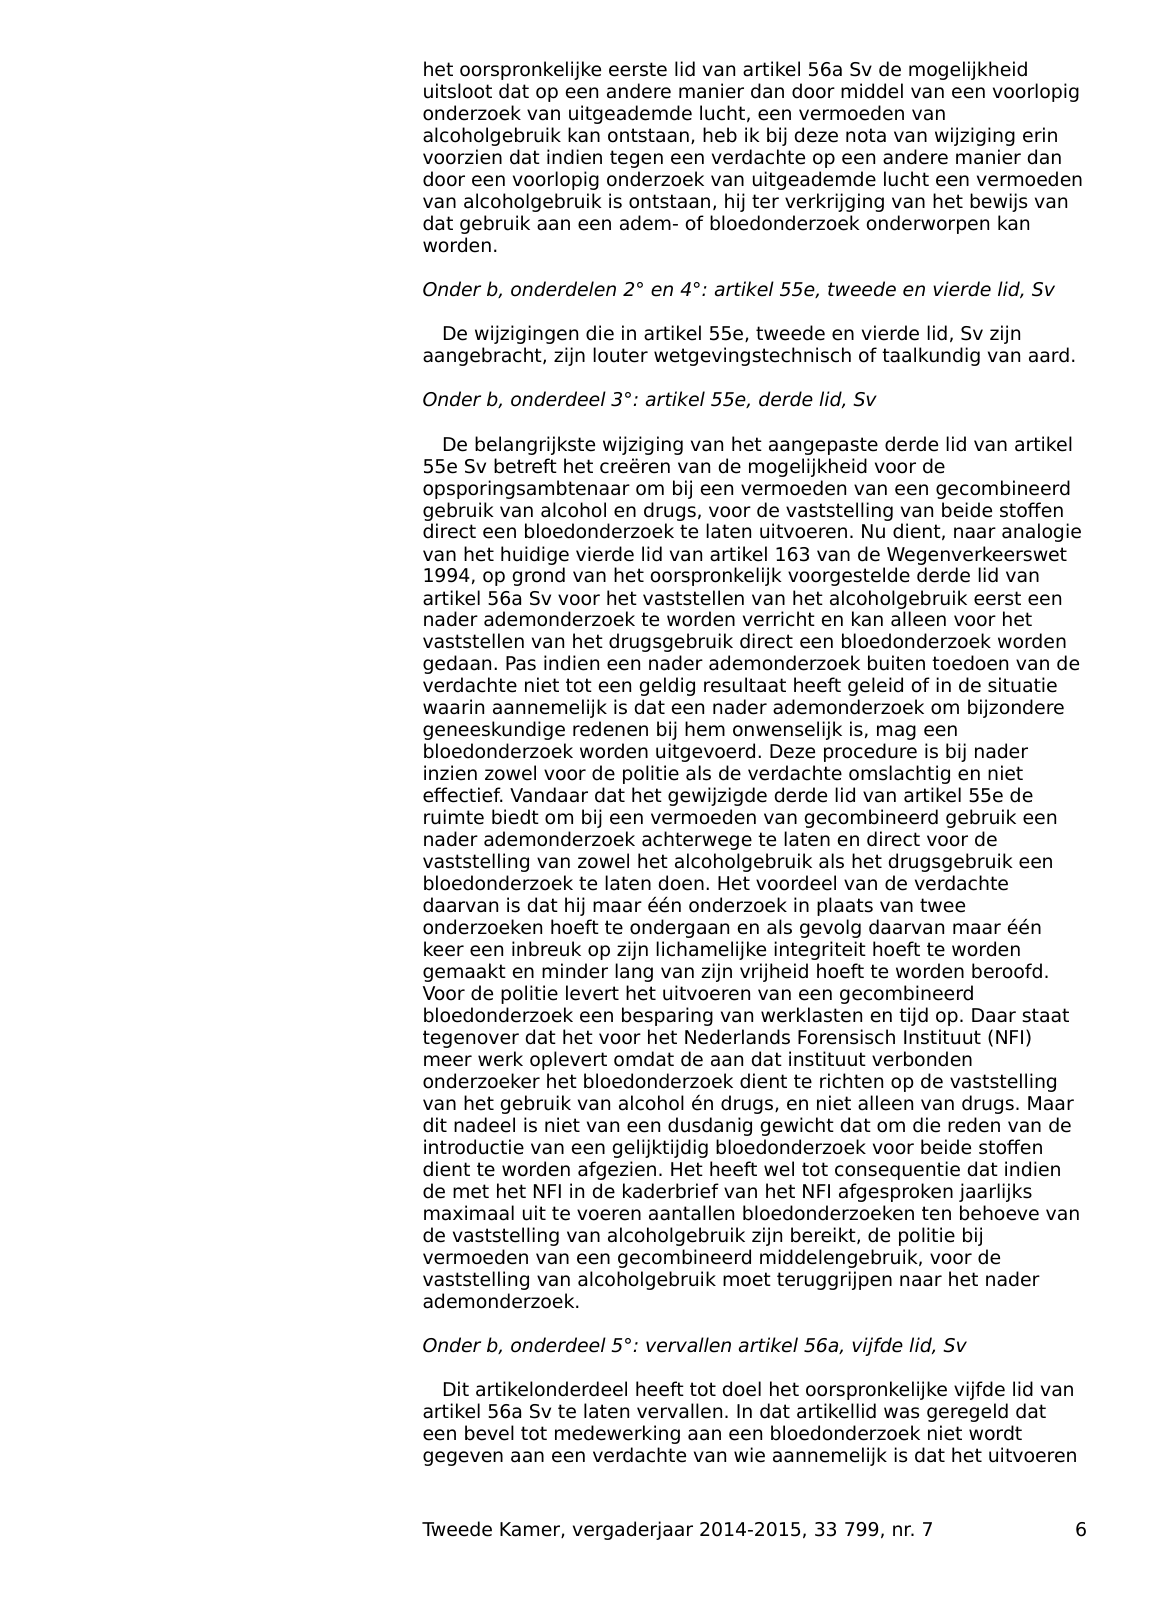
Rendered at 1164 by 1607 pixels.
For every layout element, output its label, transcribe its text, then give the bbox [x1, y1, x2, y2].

subtitle Onder b, onderdeel 5°: vervallen artikel 56a, vijfde lid, Sv [422, 1335, 1087, 1357]
subtitle Onder b, onderdeel 3°: artikel 55e, derde lid, Sv [422, 389, 1087, 411]
subtitle Onder b, onderdelen 2° en 4°: artikel 55e, tweede en vierde lid, Sv [422, 279, 1087, 301]
text het oorspronkelijke eerste lid van artikel 56a Sv de mogelijkheid uitsloot dat op een andere manier dan door middel van een voorlopig onderzoek van uitgeademde lucht, een vermoeden van alcoholgebruik kan ontstaan, heb ik bij deze nota van wijziging erin voorzien dat indien tegen een verdachte op een andere manier dan door een voorlopig onderzoek van uitgeademde lucht een vermoeden van alcoholgebruik is ontstaan, hij ter verkrijging van het bewijs van dat gebruik aan een adem- of bloedonderzoek onderworpen kan worden. [422, 59, 1087, 257]
text De belangrijkste wijziging van het aangepaste derde lid van artikel 55e Sv betreft het creëren van de mogelijkheid voor de opsporingsambtenaar om bij een vermoeden van een gecombineerd gebruik van alcohol en drugs, voor de vaststelling van beide stoffen direct een bloedonderzoek te laten uitvoeren. Nu dient, naar analogie van het huidige vierde lid van artikel 163 van de Wegenverkeerswet 1994, op grond van het oorspronkelijk voorgestelde derde lid van artikel 56a Sv voor het vaststellen van het alcoholgebruik eerst een nader ademonderzoek te worden verricht en kan alleen voor het vaststellen van het drugsgebruik direct een bloedonderzoek worden gedaan. Pas indien een nader ademonderzoek buiten toedoen van de verdachte niet tot een geldig resultaat heeft geleid of in de situatie waarin aannemelijk is dat een nader ademonderzoek om bijzondere geneeskundige redenen bij hem onwenselijk is, mag een bloedonderzoek worden uitgevoerd. Deze procedure is bij nader inzien zowel voor de politie als de verdachte omslachtig en niet effectief. Vandaar dat het gewijzigde derde lid van artikel 55e de ruimte biedt om bij een vermoeden van gecombineerd gebruik een nader ademonderzoek achterwege te laten en direct voor de vaststelling van zowel het alcoholgebruik als het drugsgebruik een bloedonderzoek te laten doen. Het voordeel van de verdachte daarvan is dat hij maar één onderzoek in plaats van twee onderzoeken hoeft te ondergaan en als gevolg daarvan maar één keer een inbreuk op zijn lichamelijke integriteit hoeft te worden gemaakt en minder lang van zijn vrijheid hoeft te worden beroofd. Voor de politie levert het uitvoeren van een gecombineerd bloedonderzoek een besparing van werklasten en tijd op. Daar staat tegenover dat het voor het Nederlands Forensisch Instituut (NFI) meer werk oplevert omdat de aan dat instituut verbonden onderzoeker het bloedonderzoek dient te richten op de vaststelling van het gebruik van alcohol én drugs, en niet alleen van drugs. Maar dit nadeel is niet van een dusdanig gewicht dat om die reden van de introductie van een gelijktijdig bloedonderzoek voor beide stoffen dient te worden afgezien. Het heeft wel tot consequentie dat indien de met het NFI in de kaderbrief van het NFI afgesproken jaarlijks maximaal uit te voeren aantallen bloedonderzoeken ten behoeve van de vaststelling van alcoholgebruik zijn bereikt, de politie bij vermoeden van een gecombineerd middelengebruik, voor de vaststelling van alcoholgebruik moet teruggrijpen naar het nader ademonderzoek. [422, 433, 1087, 1313]
text Dit artikelonderdeel heeft tot doel het oorspronkelijke vijfde lid van artikel 56a Sv te laten vervallen. In dat artikellid was geregeld dat een bevel tot medewerking aan een bloedonderzoek niet wordt gegeven aan een verdachte van wie aannemelijk is dat het uitvoeren [422, 1379, 1087, 1467]
text De wijzigingen die in artikel 55e, tweede en vierde lid, Sv zijn aangebracht, zijn louter wetgevingstechnisch of taalkundig van aard. [422, 323, 1087, 367]
